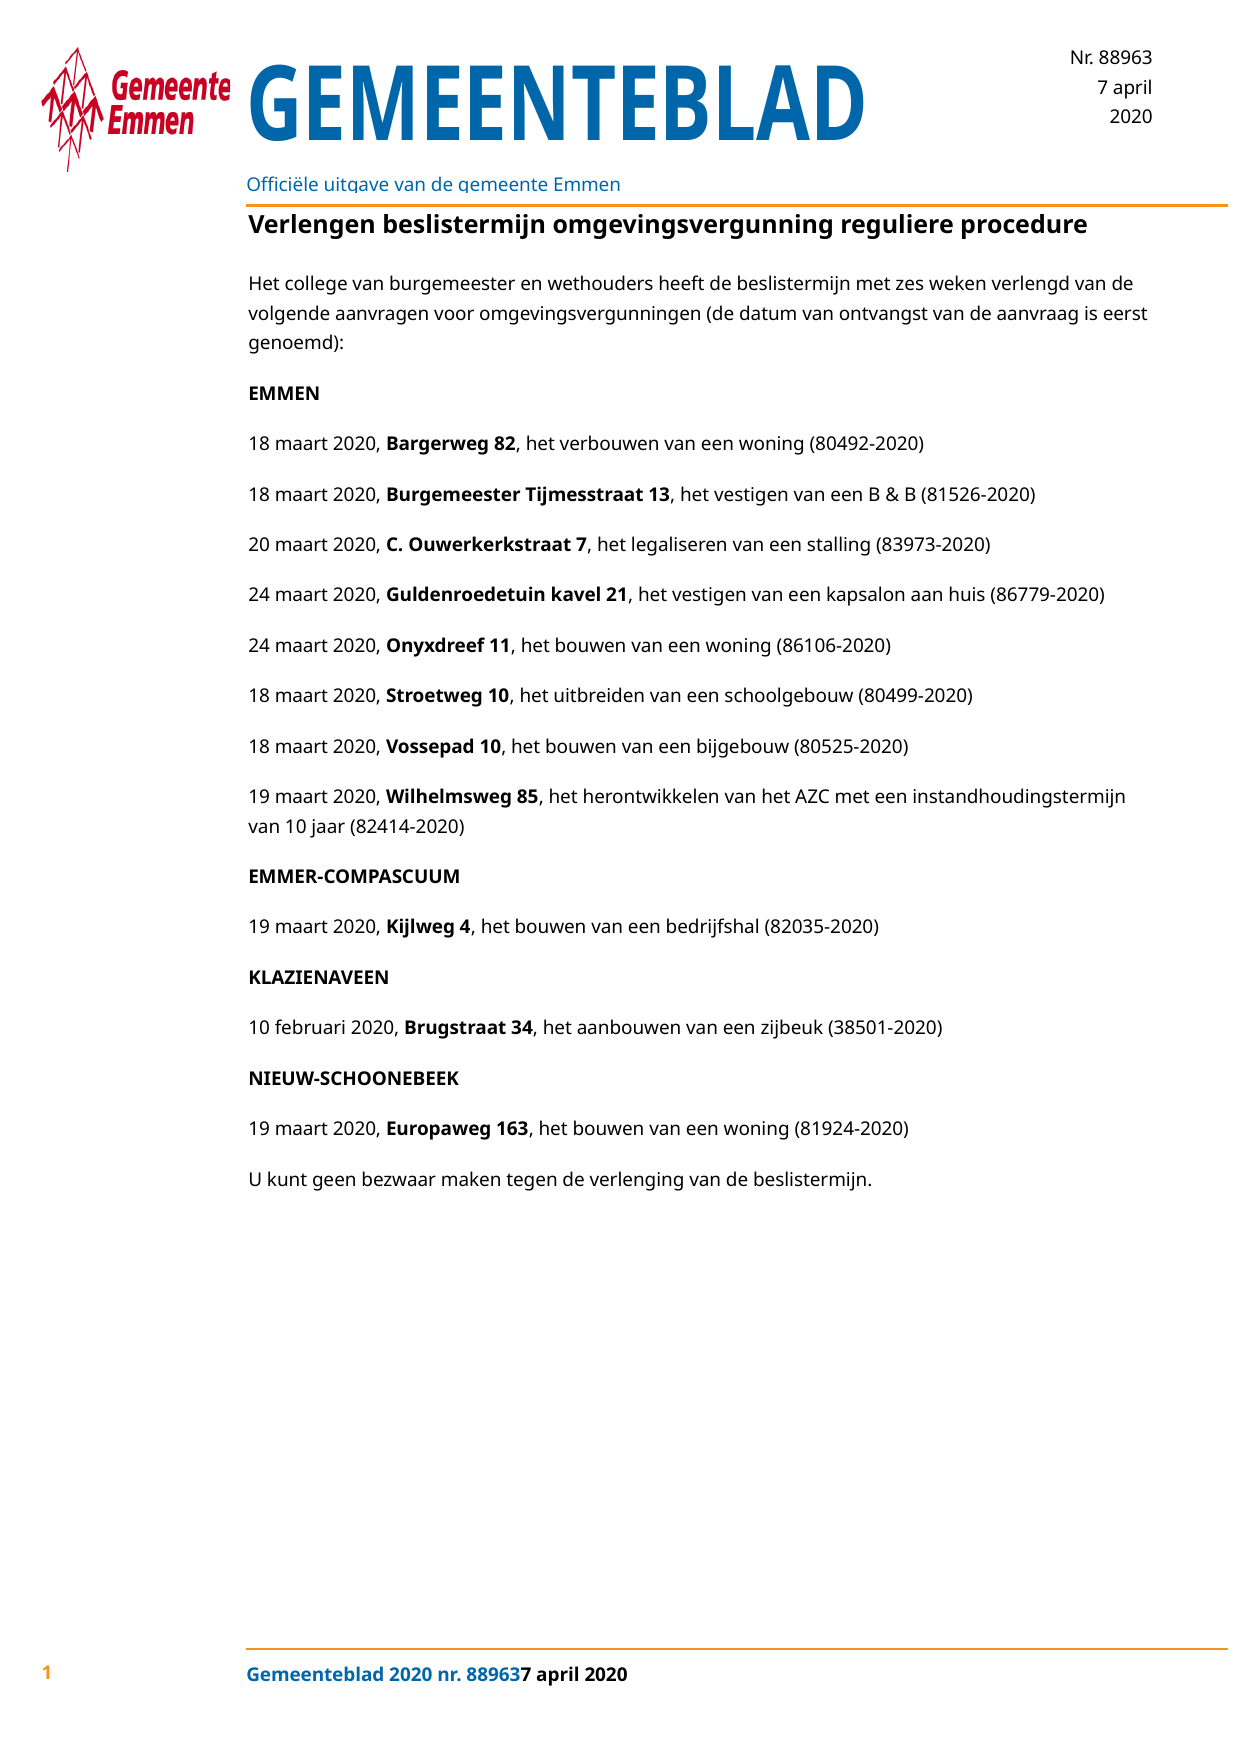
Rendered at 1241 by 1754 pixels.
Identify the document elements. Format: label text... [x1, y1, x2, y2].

text EMMEN [248, 380, 1152, 406]
text Verlengen beslistermijn omgevingsvergunning reguliere procedure [248, 207, 1152, 241]
text NIEUW-SCHOONEBEEK [248, 1065, 1152, 1091]
text 18 maart 2020, Burgemeester Tijmesstraat 13, het vestigen van een B & B (81526-2020) [248, 481, 1152, 506]
text Het college van burgemeester en wethouders heeft de beslistermijn met zes weken verlengd van de volgende aanvragen voor omgevingsvergunningen (de datum van ontvangst van de aanvraag is eerst genoemd): [248, 270, 1152, 355]
text U kunt geen bezwaar maken tegen de verlenging van de beslistermijn. [248, 1166, 1152, 1191]
text 10 februari 2020, Brugstraat 34, het aanbouwen van een zijbeuk (38501-2020) [248, 1014, 1152, 1040]
text KLAZIENAVEEN [248, 964, 1152, 990]
text 19 maart 2020, Kijlweg 4, het bouwen van een bedrijfshal (82035-2020) [248, 914, 1152, 939]
text 18 maart 2020, Bargerweg 82, het verbouwen van een woning (80492-2020) [248, 430, 1152, 456]
text 19 maart 2020, Wilhelmsweg 85, het herontwikkelen van het AZC met een instandhoudingstermijn van 10 jaar (82414-2020) [248, 783, 1152, 838]
text 24 maart 2020, Guldenroedetuin kavel 21, het vestigen van een kapsalon aan huis (86779-2020) [248, 582, 1152, 607]
text 19 maart 2020, Europaweg 163, het bouwen van een woning (81924-2020) [248, 1115, 1152, 1141]
picture [41, 47, 231, 172]
text 18 maart 2020, Vossepad 10, het bouwen van een bijgebouw (80525-2020) [248, 733, 1152, 758]
text EMMER-COMPASCUUM [248, 863, 1152, 889]
text 18 maart 2020, Stroetweg 10, het uitbreiden van een schoolgebouw (80499-2020) [248, 682, 1152, 708]
text 24 maart 2020, Onyxdreef 11, het bouwen van een woning (86106-2020) [248, 632, 1152, 658]
text 20 maart 2020, C. Ouwerkerkstraat 7, het legaliseren van een stalling (83973-2020) [248, 531, 1152, 557]
